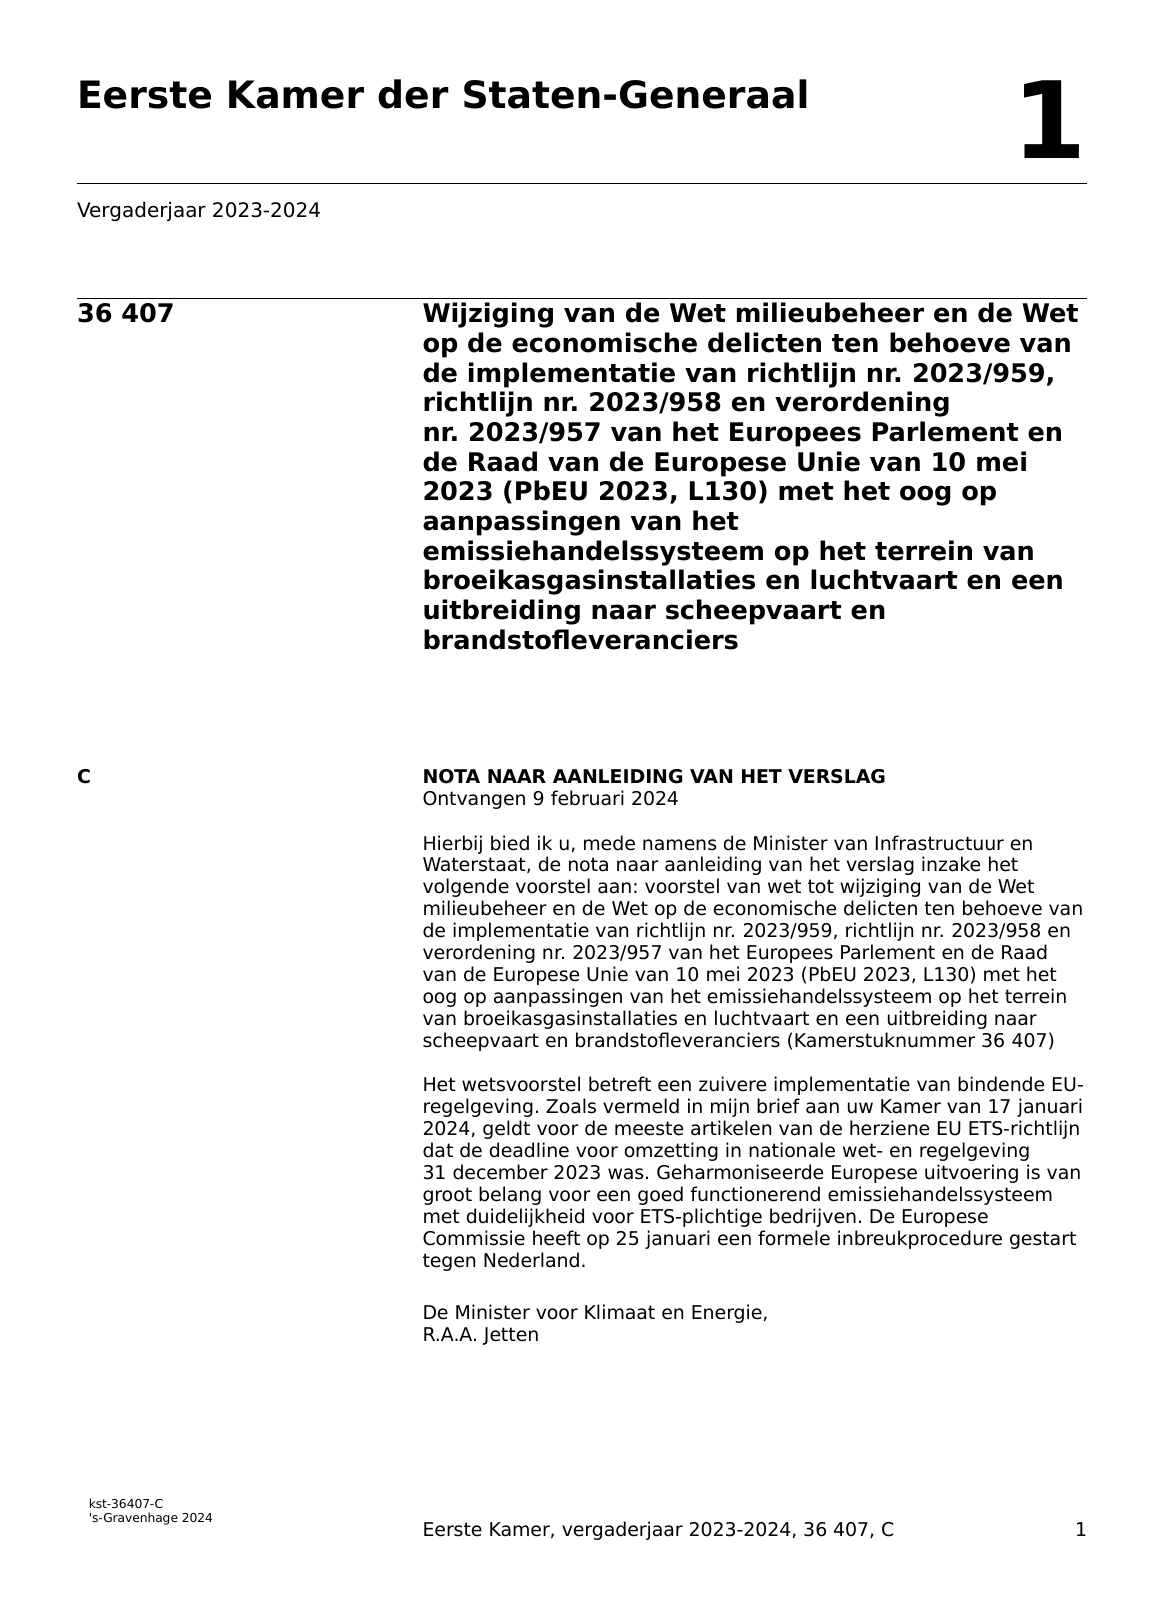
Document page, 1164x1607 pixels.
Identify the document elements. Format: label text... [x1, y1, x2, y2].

text Het wetsvoorstel betreft een zuivere implementatie van bindende EU-regelgeving. Zoals vermeld in mijn brief aan uw Kamer van 17 januari 2024, geldt voor de meeste artikelen van de herziene EU ETS-richtlijn dat de deadline voor omzetting in nationale wet- en regelgeving 31 december 2023 was. Geharmoniseerde Europese uitvoering is van groot belang voor een goed functionerend emissiehandelssysteem met duidelijkheid voor ETS-plichtige bedrijven. De Europese Commissie heeft op 25 januari een formele inbreukprocedure gestart tegen Nederland. [422, 1074, 1087, 1272]
table_header Eerste Kamer der Staten-Generaal [77, 59, 886, 183]
text De Minister voor Klimaat en Energie, R.A.A. Jetten [422, 1302, 1087, 1346]
text Ontvangen 9 februari 2024 [422, 788, 1087, 810]
table_cell Vergaderjaar 2023-2024 [77, 184, 1087, 298]
text Hierbij bied ik u, mede namens de Minister van Infrastructuur en Waterstaat, de nota naar aanleiding van het verslag inzake het volgende voorstel aan: voorstel van wet tot wijziging van de Wet milieubeheer en de Wet op de economische delicten ten behoeve van de implementatie van richtlijn nr. 2023/959, richtlijn nr. 2023/958 en verordening nr. 2023/957 van het Europees Parlement en de Raad van de Europese Unie van 10 mei 2023 (PbEU 2023, L130) met het oog op aanpassingen van het emissiehandelssysteem op het terrein van broeikasgasinstallaties en luchtvaart en een uitbreiding naar scheepvaart en brandstofleveranciers (Kamerstuknummer 36 407) [422, 832, 1087, 1052]
text kst-36407-C [88, 1497, 323, 1511]
text 's-Gravenhage 2024 [88, 1511, 323, 1525]
subtitle 36 407 Wijziging van de Wet milieubeheer en de Wet op de economische delicten ten behoeve van de implementatie van richtlijn nr. 2023/959, richtlijn nr. 2023/958 en verordening nr. 2023/957 van het Europees Parlement en de Raad van de Europese Unie van 10 mei 2023 (PbEU 2023, L130) met het oog op aanpassingen van het emissiehandelssysteem op het terrein van broeikasgasinstallaties en luchtvaart en een uitbreiding naar scheepvaart en brandstofleveranciers [77, 299, 1087, 655]
subtitle C NOTA NAAR AANLEIDING VAN HET VERSLAG [77, 766, 1087, 788]
table_header 1 [886, 59, 1087, 183]
